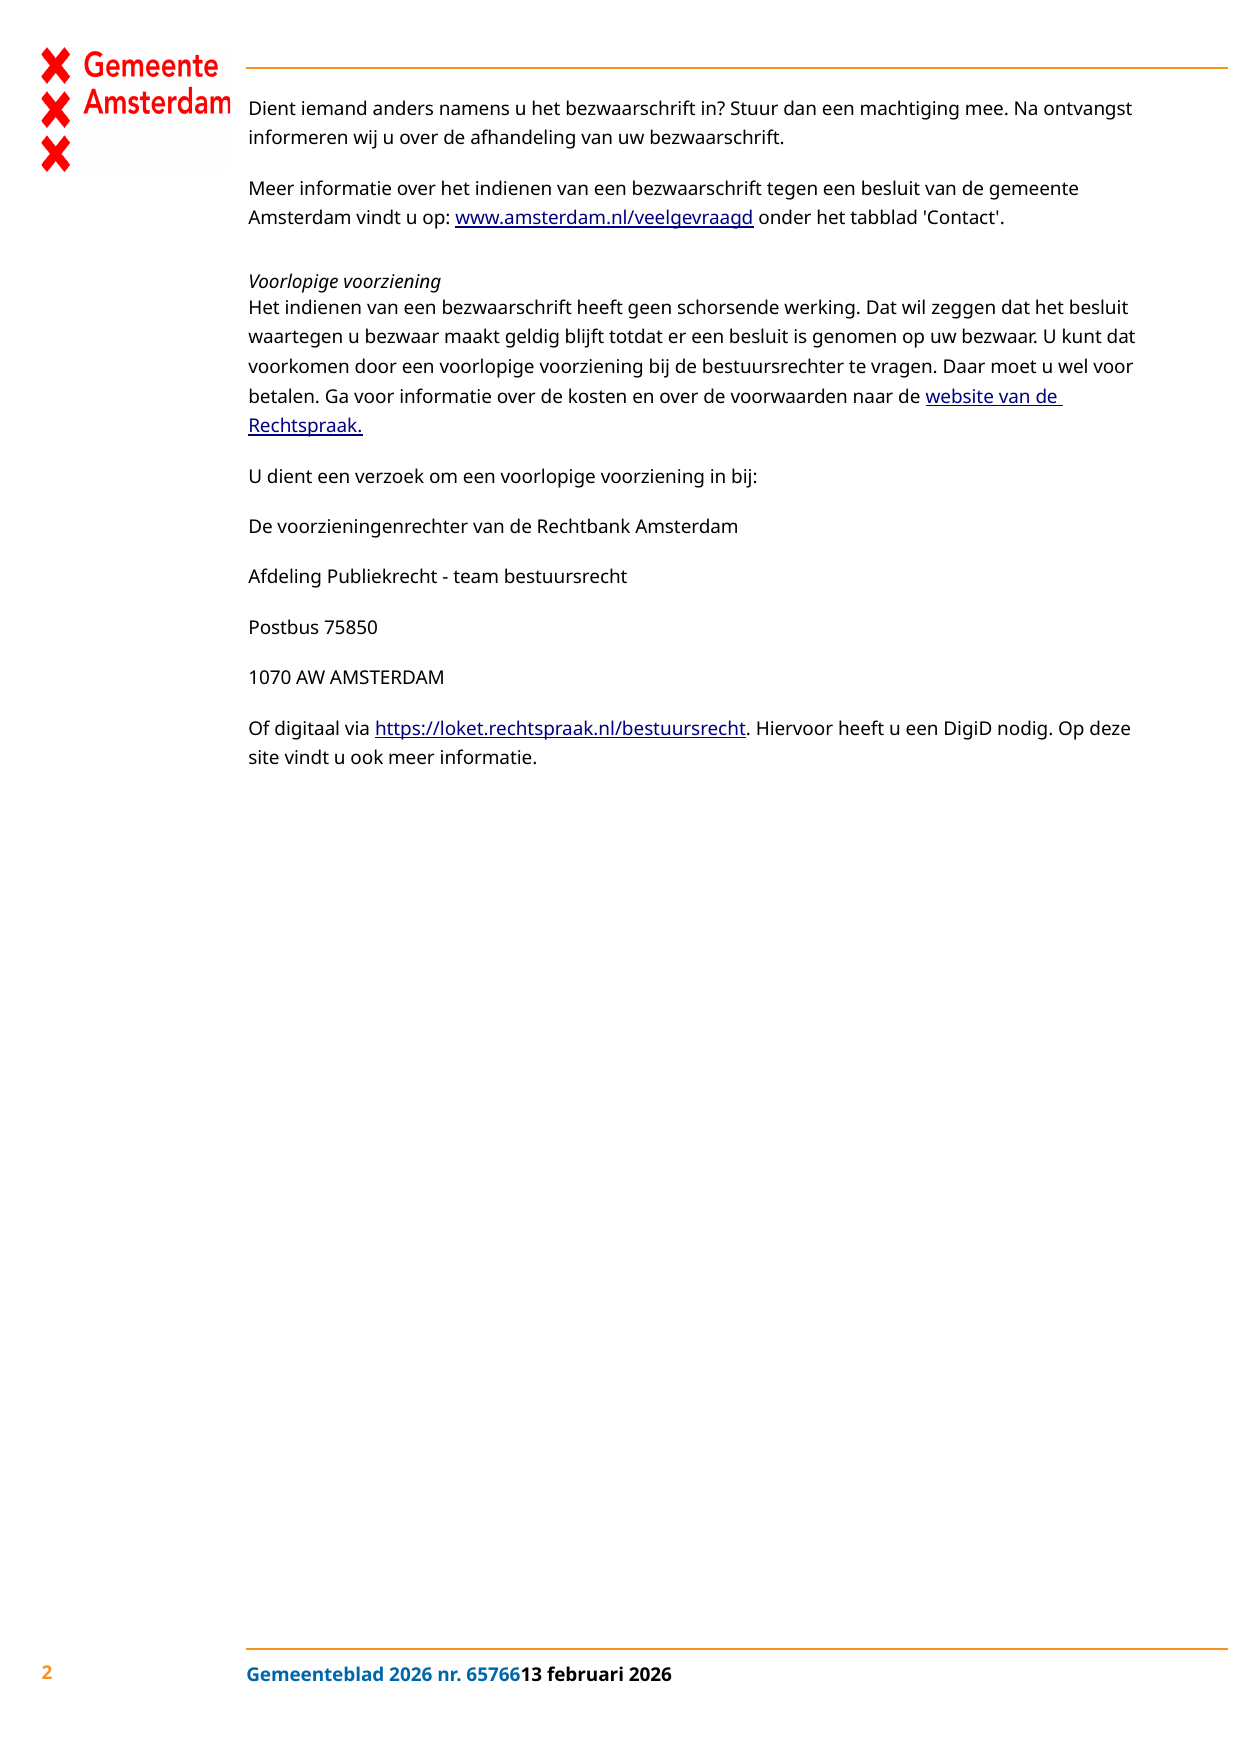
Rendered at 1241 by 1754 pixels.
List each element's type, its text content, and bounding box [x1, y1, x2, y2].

text Voorlopige voorziening [248, 268, 1152, 294]
text 1070 AW AMSTERDAM [248, 664, 1152, 690]
text Afdeling Publiekrecht - team bestuursrecht [248, 564, 1152, 589]
text De voorzieningenrechter van de Rechtbank Amsterdam [248, 513, 1152, 539]
text U dient een verzoek om een voorlopige voorziening in bij: [248, 463, 1152, 488]
text Postbus 75850 [248, 614, 1152, 640]
text Dient iemand anders namens u het bezwaarschrift in? Stuur dan een machtiging mee. Na ontvangst informeren wij u over de afhandeling van uw bezwaarschrift. [248, 95, 1152, 150]
text Meer informatie over het indienen van een bezwaarschrift tegen een besluit van de gemeente Amsterdam vindt u op: www.amsterdam.nl/veelgevraagd onder het tabblad 'Contact'. [248, 175, 1152, 230]
text Of digitaal via https://loket.rechtspraak.nl/bestuursrecht. Hiervoor heeft u een DigiD nodig. Op deze site vindt u ook meer informatie. [248, 715, 1152, 770]
picture [41, 47, 231, 172]
text Het indienen van een bezwaarschrift heeft geen schorsende werking. Dat wil zeggen dat het besluit waartegen u bezwaar maakt geldig blijft totdat er een besluit is genomen op uw bezwaar. U kunt dat voorkomen door een voorlopige voorziening bij de bestuursrechter te vragen. Daar moet u wel voor betalen. Ga voor informatie over de kosten en over de voorwaarden naar de website van de Rechtspraak. [248, 294, 1152, 438]
